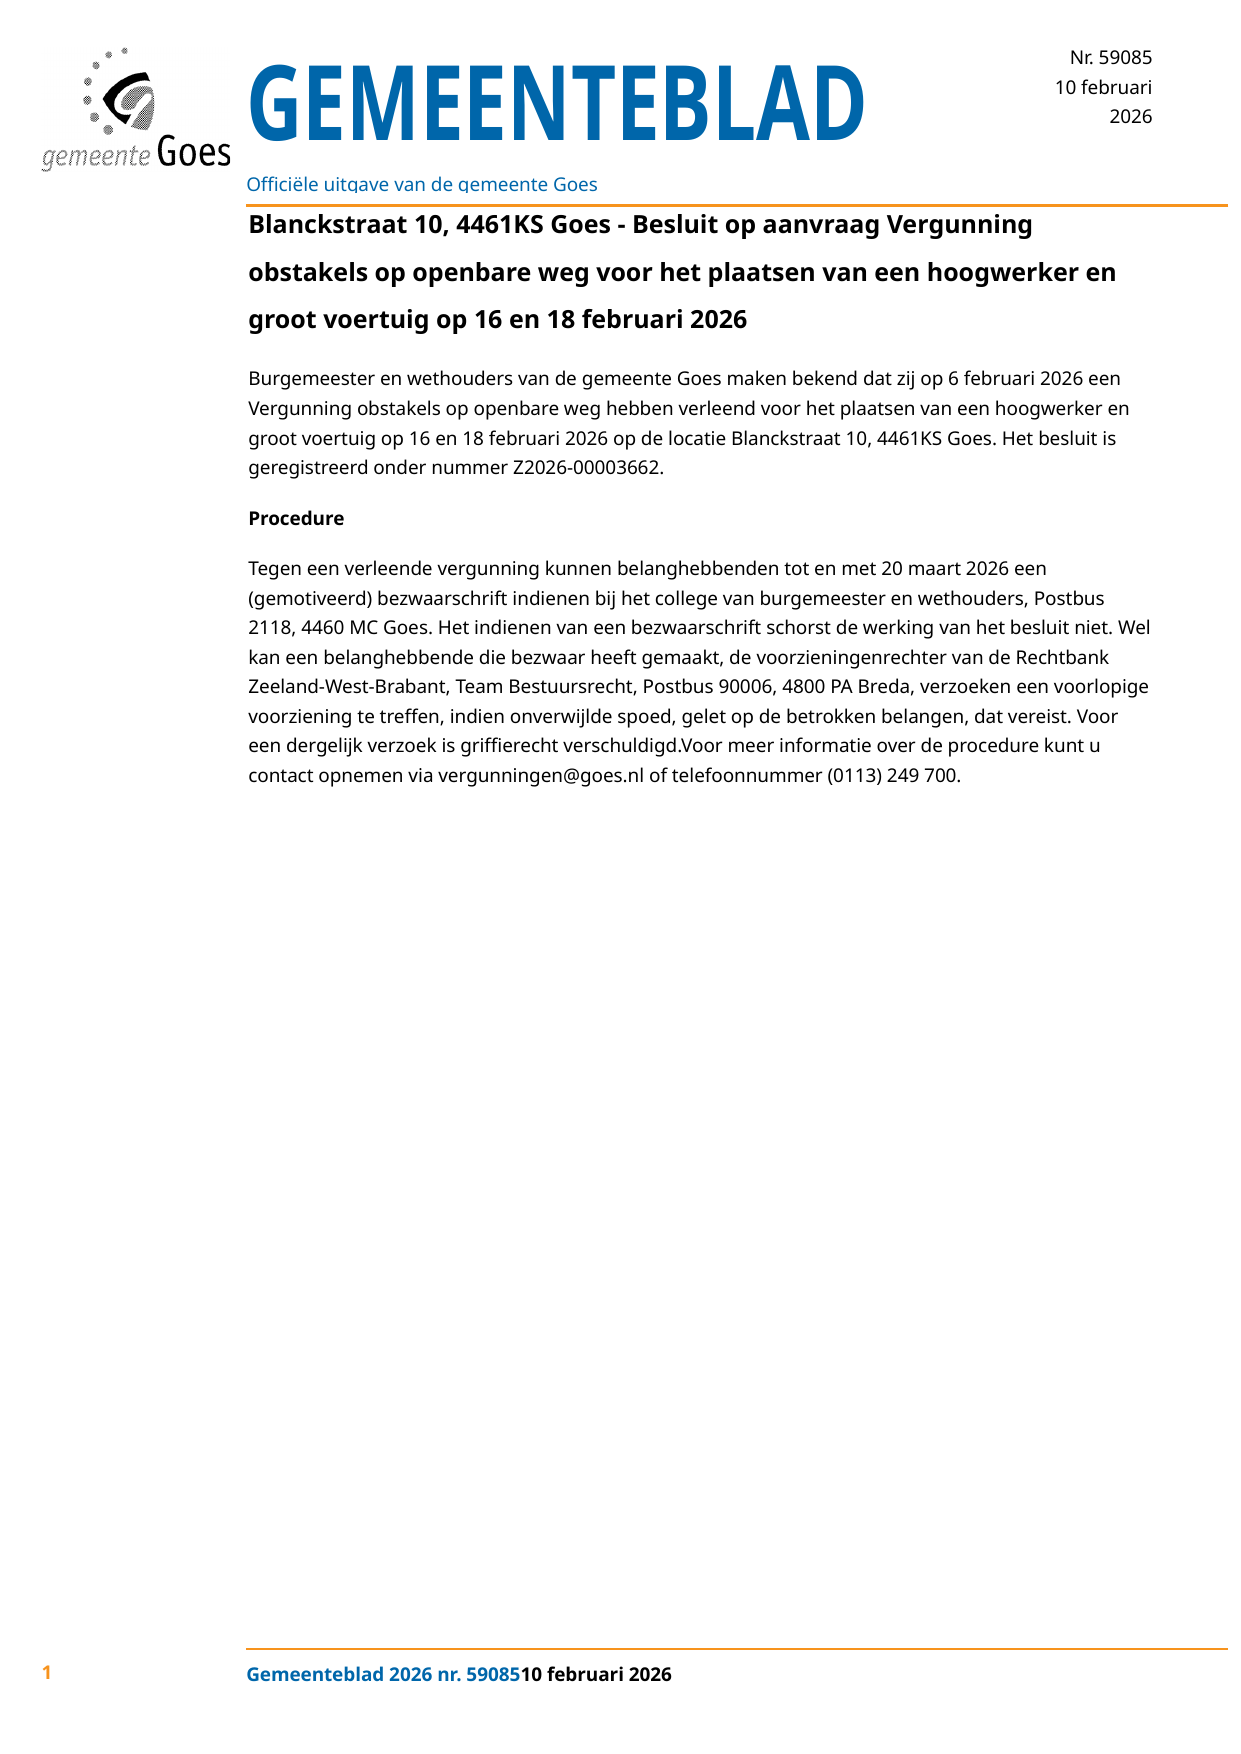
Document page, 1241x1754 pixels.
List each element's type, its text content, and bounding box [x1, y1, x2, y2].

text Burgemeester en wethouders van de gemeente Goes maken bekend dat zij op 6 februari 2026 een Vergunning obstakels op openbare weg hebben verleend voor het plaatsen van een hoogwerker en groot voertuig op 16 en 18 februari 2026 op de locatie Blanckstraat 10, 4461KS Goes. Het besluit is geregistreerd onder nummer Z2026-00003662. [248, 366, 1152, 480]
picture [41, 47, 231, 172]
text Blanckstraat 10, 4461KS Goes - Besluit op aanvraag Vergunning obstakels op openbare weg voor het plaatsen van een hoogwerker en groot voertuig op 16 en 18 februari 2026 [248, 207, 1152, 336]
text Procedure [248, 505, 1152, 530]
text Tegen een verleende vergunning kunnen belanghebbenden tot en met 20 maart 2026 een (gemotiveerd) bezwaarschrift indienen bij het college van burgemeester en wethouders, Postbus 2118, 4460 MC Goes. Het indienen van een bezwaarschrift schorst de werking van het besluit niet. Wel kan een belanghebbende die bezwaar heeft gemaakt, de voorzieningenrechter van de Rechtbank Zeeland-West-Brabant, Team Bestuursrecht, Postbus 90006, 4800 PA Breda, verzoeken een voorlopige voorziening te treffen, indien onverwijlde spoed, gelet op de betrokken belangen, dat vereist. Voor een dergelijk verzoek is griffierecht verschuldigd.Voor meer informatie over de procedure kunt u contact opnemen via vergunningen@goes.nl of telefoonnummer (0113) 249 700. [248, 555, 1152, 788]
